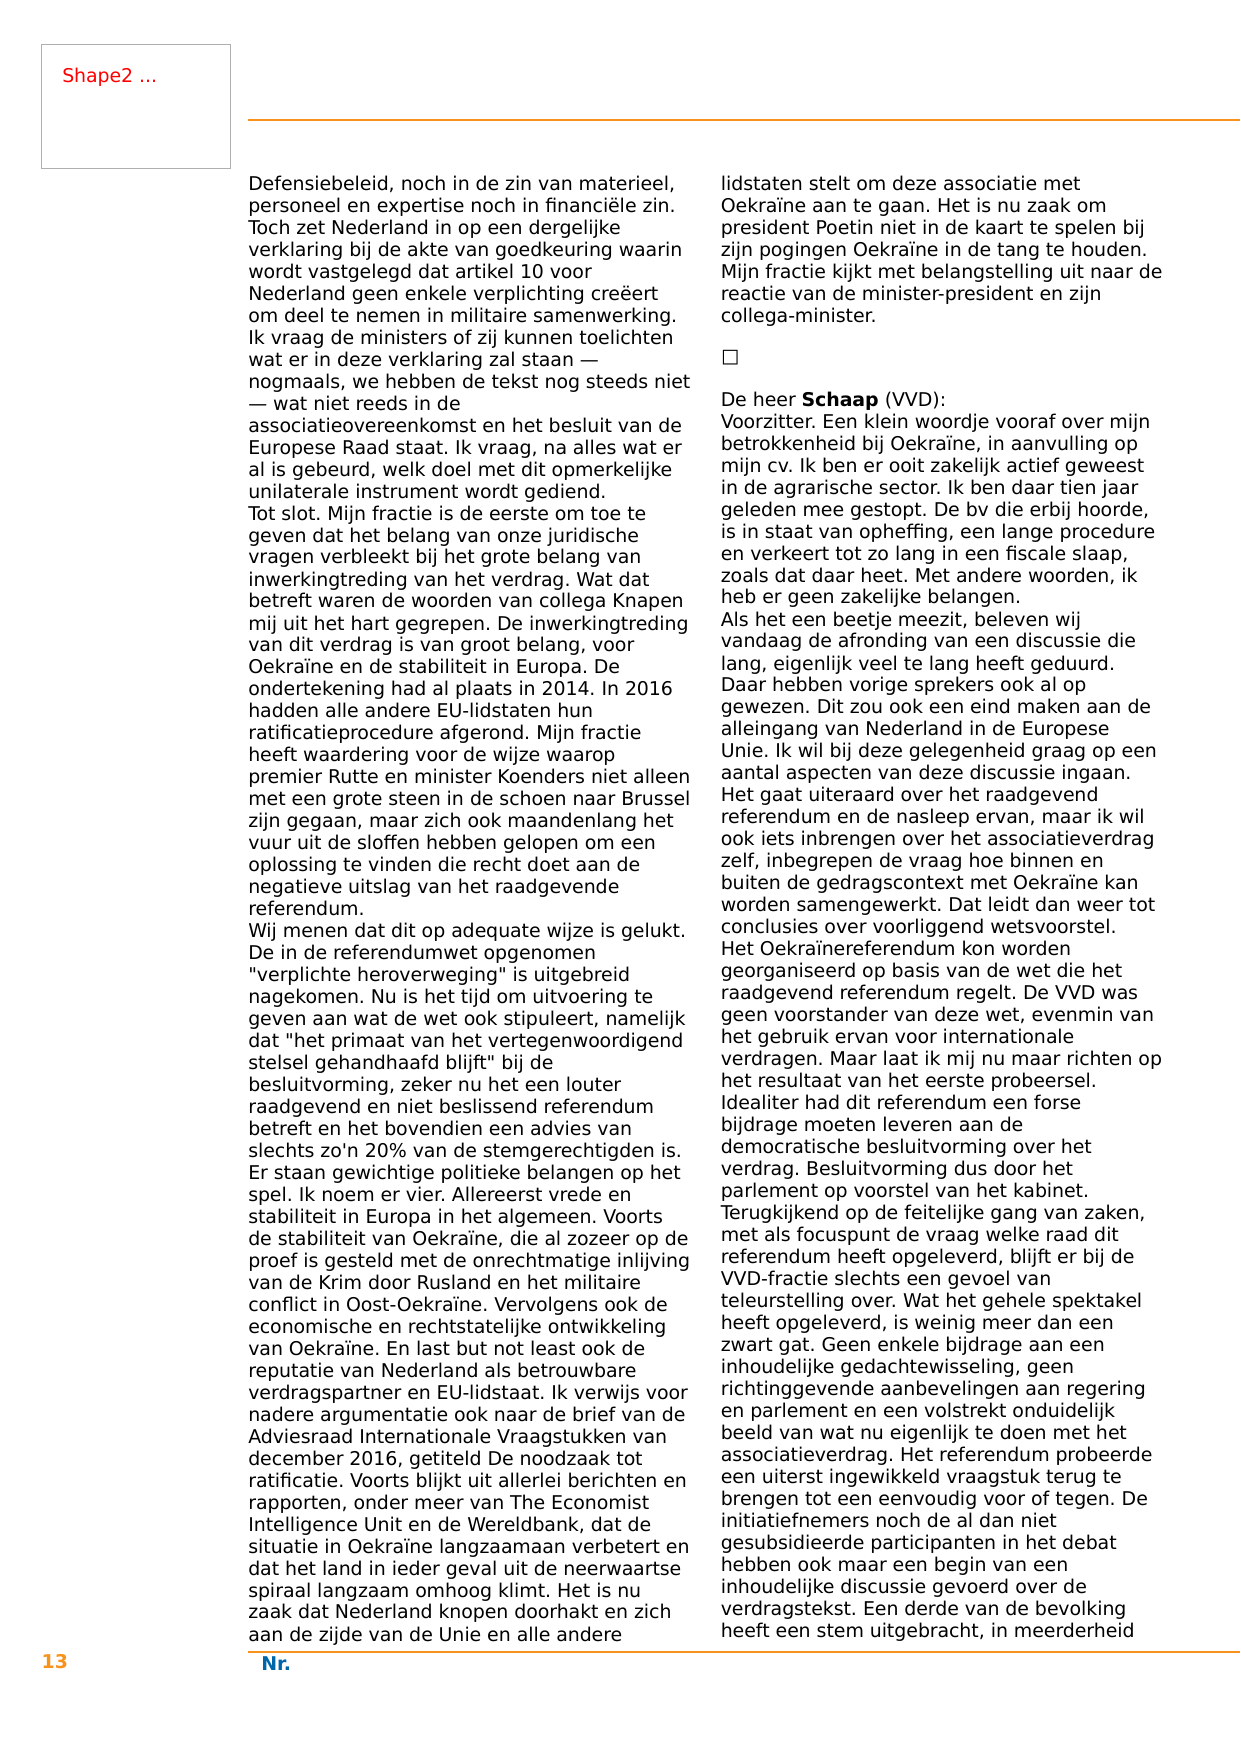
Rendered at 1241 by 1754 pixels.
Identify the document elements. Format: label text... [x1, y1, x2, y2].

text Mijn fractie kijkt met belangstelling uit naar de reactie van de minister-president en zijn collega-minister. [721, 261, 1163, 327]
text De heer Schaap (VVD): [721, 389, 1163, 411]
text Defensiebeleid, noch in de zin van materieel, personeel en expertise noch in financiële zin. Toch zet Nederland in op een dergelijke verklaring bij de akte van goedkeuring waarin wordt vastgelegd dat artikel 10 voor Nederland geen enkele verplichting creëert om deel te nemen in militaire samenwerking. Ik vraag de ministers of zij kunnen toelichten wat er in deze verklaring zal staan — nogmaals, we hebben de tekst nog steeds niet — wat niet reeds in de associatieovereenkomst en het besluit van de Europese Raad staat. Ik vraag, na alles wat er al is gebeurd, welk doel met dit opmerkelijke unilaterale instrument wordt gediend. [248, 173, 691, 502]
text Als het een beetje meezit, beleven wij vandaag de afronding van een discussie die lang, eigenlijk veel te lang heeft geduurd. Daar hebben vorige sprekers ook al op gewezen. Dit zou ook een eind maken aan de alleingang van Nederland in de Europese Unie. Ik wil bij deze gelegenheid graag op een aantal aspecten van deze discussie ingaan. Het gaat uiteraard over het raadgevend referendum en de nasleep ervan, maar ik wil ook iets inbrengen over het associatieverdrag zelf, inbegrepen de vraag hoe binnen en buiten de gedragscontext met Oekraïne kan worden samengewerkt. Dat leidt dan weer tot conclusies over voorliggend wetsvoorstel. [721, 608, 1163, 938]
text lidstaten stelt om deze associatie met Oekraïne aan te gaan. Het is nu zaak om president Poetin niet in de kaart te spelen bij zijn pogingen Oekraïne in de tang te houden. [721, 173, 1163, 261]
text Wij menen dat dit op adequate wijze is gelukt. De in de referendumwet opgenomen "verplichte heroverweging" is uitgebreid nagekomen. Nu is het tijd om uitvoering te geven aan wat de wet ook stipuleert, namelijk dat "het primaat van het vertegenwoordigend stelsel gehandhaafd blijft" bij de besluitvorming, zeker nu het een louter raadgevend en niet beslissend referendum betreft en het bovendien een advies van slechts zo'n 20% van de stemgerechtigden is. [248, 920, 691, 1162]
text Tot slot. Mijn fractie is de eerste om toe te geven dat het belang van onze juridische vragen verbleekt bij het grote belang van inwerkingtreding van het verdrag. Wat dat betreft waren de woorden van collega Knapen mij uit het hart gegrepen. De inwerkingtreding van dit verdrag is van groot belang, voor Oekraïne en de stabiliteit in Europa. De ondertekening had al plaats in 2014. In 2016 hadden alle andere EU-lidstaten hun ratificatieprocedure afgerond. Mijn fractie heeft waardering voor de wijze waarop premier Rutte en minister Koenders niet alleen met een grote steen in de schoen naar Brussel zijn gegaan, maar zich ook maandenlang het vuur uit de sloffen hebben gelopen om een oplossing te vinden die recht doet aan de negatieve uitslag van het raadgevende referendum. [248, 502, 691, 920]
text Het Oekraïnereferendum kon worden georganiseerd op basis van de wet die het raadgevend referendum regelt. De VVD was geen voorstander van deze wet, evenmin van het gebruik ervan voor internationale verdragen. Maar laat ik mij nu maar richten op het resultaat van het eerste probeersel. Idealiter had dit referendum een forse bijdrage moeten leveren aan de democratische besluitvorming over het verdrag. Besluitvorming dus door het parlement op voorstel van het kabinet. Terugkijkend op de feitelijke gang van zaken, met als focuspunt de vraag welke raad dit referendum heeft opgeleverd, blijft er bij de VVD-fractie slechts een gevoel van teleurstelling over. Wat het gehele spektakel heeft opgeleverd, is weinig meer dan een zwart gat. Geen enkele bijdrage aan een inhoudelijke gedachtewisseling, geen richtinggevende aanbevelingen aan regering en parlement en een volstrekt onduidelijk beeld van wat nu eigenlijk te doen met het associatieverdrag. Het referendum probeerde een uiterst ingewikkeld vraagstuk terug te brengen tot een eenvoudig voor of tegen. De initiatiefnemers noch de al dan niet gesubsidieerde participanten in het debat hebben ook maar een begin van een inhoudelijke discussie gevoerd over de verdragstekst. Een derde van de bevolking heeft een stem uitgebracht, in meerderheid [721, 938, 1163, 1641]
text Voorzitter. Een klein woordje vooraf over mijn betrokkenheid bij Oekraïne, in aanvulling op mijn cv. Ik ben er ooit zakelijk actief geweest in de agrarische sector. Ik ben daar tien jaar geleden mee gestopt. De bv die erbij hoorde, is in staat van opheffing, een lange procedure en verkeert tot zo lang in een fiscale slaap, zoals dat daar heet. Met andere woorden, ik heb er geen zakelijke belangen. [721, 411, 1163, 608]
text Er staan gewichtige politieke belangen op het spel. Ik noem er vier. Allereerst vrede en stabiliteit in Europa in het algemeen. Voorts de stabiliteit van Oekraïne, die al zozeer op de proef is gesteld met de onrechtmatige inlijving van de Krim door Rusland en het militaire conflict in Oost-Oekraïne. Vervolgens ook de economische en rechtstatelijke ontwikkeling van Oekraïne. En last but not least ook de reputatie van Nederland als betrouwbare verdragspartner en EU-lidstaat. Ik verwijs voor nadere argumentatie ook naar de brief van de Adviesraad Internationale Vraagstukken van december 2016, getiteld De noodzaak tot ratificatie. Voorts blijkt uit allerlei berichten en rapporten, onder meer van The Economist Intelligence Unit en de Wereldbank, dat de situatie in Oekraïne langzaamaan verbetert en dat het land in ieder geval uit de neerwaartse spiraal langzaam omhoog klimt. Het is nu zaak dat Nederland knopen doorhakt en zich aan de zijde van de Unie en alle andere [248, 1162, 691, 1645]
text ⬜ [721, 347, 1163, 369]
